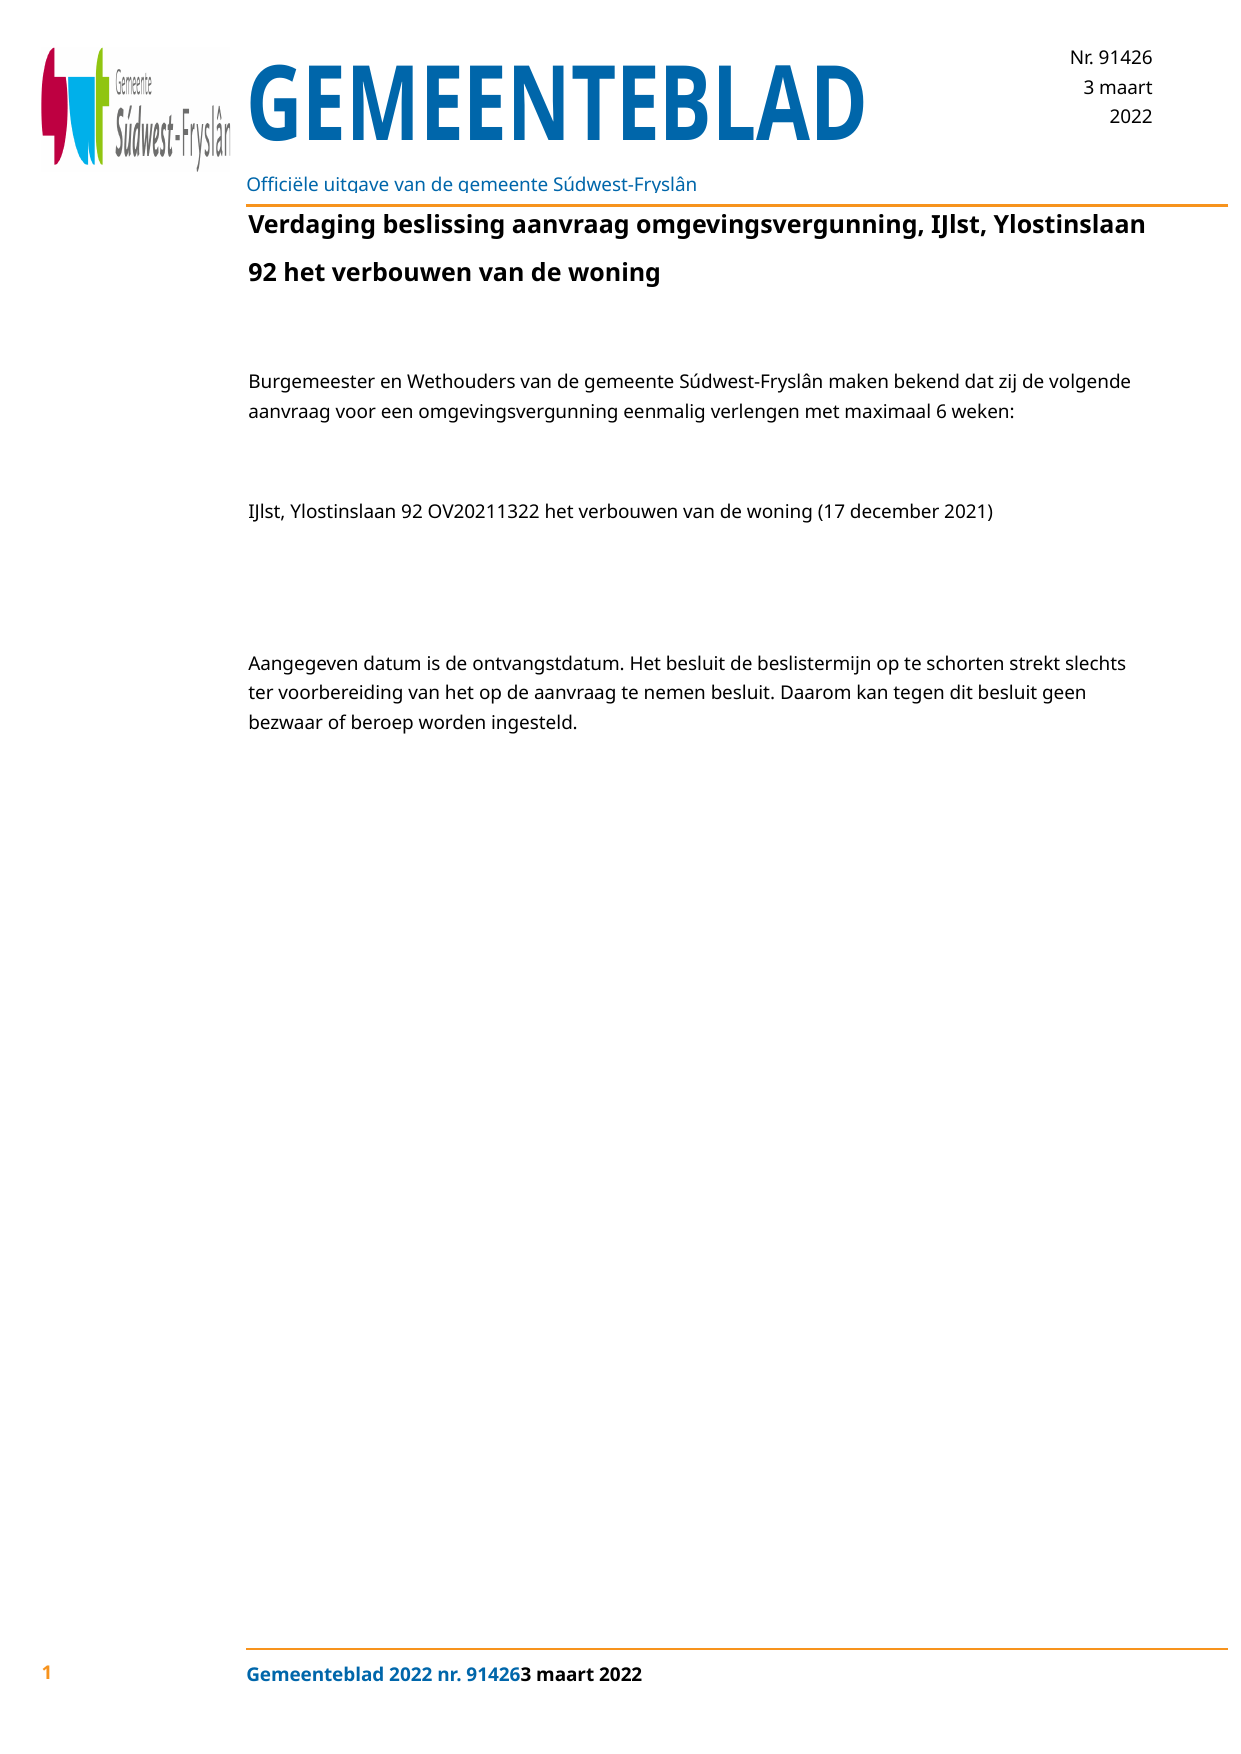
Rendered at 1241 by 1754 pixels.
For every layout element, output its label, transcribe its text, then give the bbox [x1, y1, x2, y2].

text IJlst, Ylostinslaan 92 OV20211322 het verbouwen van de woning (17 december 2021) [248, 499, 1152, 524]
text Verdaging beslissing aanvraag omgevingsvergunning, IJlst, Ylostinslaan 92 het verbouwen van de woning [248, 207, 1152, 288]
text Aangegeven datum is de ontvangstdatum. Het besluit de beslistermijn op te schorten strekt slechts ter voorbereiding van het op de aanvraag te nemen besluit. Daarom kan tegen dit besluit geen bezwaar of beroep worden ingesteld. [248, 650, 1152, 735]
picture [41, 47, 231, 172]
text Burgemeester en Wethouders van de gemeente Súdwest-Fryslân maken bekend dat zij de volgende aanvraag voor een omgevingsvergunning eenmalig verlengen met maximaal 6 weken: [248, 368, 1152, 424]
